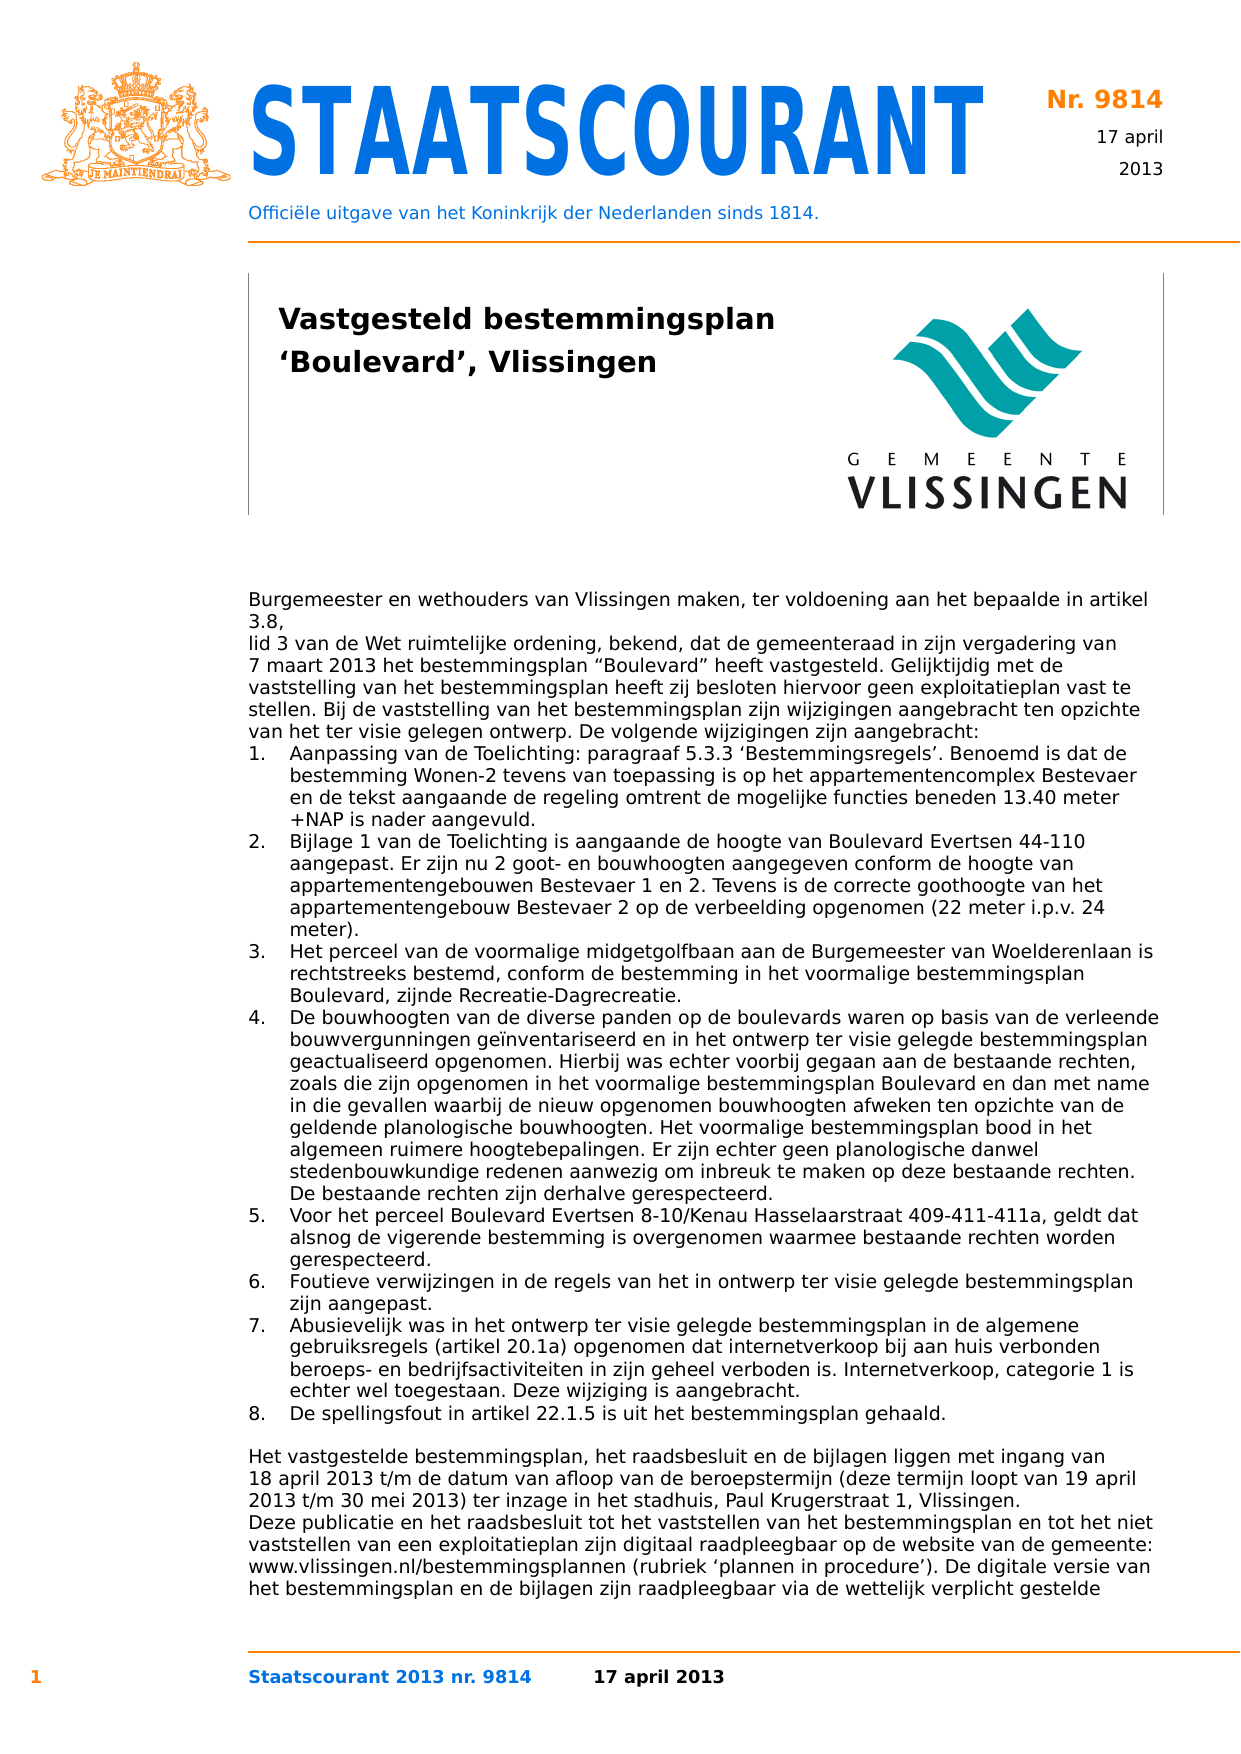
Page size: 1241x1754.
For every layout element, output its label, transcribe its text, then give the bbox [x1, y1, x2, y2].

text 7. Abusievelijk was in het ontwerp ter visie gelegde bestemmingsplan in de algemene gebruiksregels (artikel 20.1a) opgenomen dat internetverkoop bij aan huis verbonden beroeps- en bedrijfsactiviteiten in zijn geheel verboden is. Internetverkoop, categorie 1 is echter wel toegestaan. Deze wijziging is aangebracht. [248, 1314, 1163, 1402]
text Burgemeester en wethouders van Vlissingen maken, ter voldoening aan het bepaalde in artikel 3.8, [248, 589, 1163, 633]
text 5. Voor het perceel Boulevard Evertsen 8-10/Kenau Hasselaarstraat 409-411-411a, geldt dat alsnog de vigerende bestemming is overgenomen waarmee bestaande rechten worden gerespecteerd. [248, 1204, 1163, 1271]
text 2. Bijlage 1 van de Toelichting is aangaande de hoogte van Boulevard Evertsen 44-110 aangepast. Er zijn nu 2 goot- en bouwhoogten aangegeven conform de hoogte van appartementengebouwen Bestevaer 1 en 2. Tevens is de correcte goothoogte van het appartementengebouw Bestevaer 2 op de verbeelding opgenomen (22 meter i.p.v. 24 meter). [248, 831, 1163, 941]
picture [838, 302, 1134, 516]
table_cell Officiële uitgave van het Koninkrijk der Nederlanden sinds 1814. [248, 203, 1240, 241]
table_cell 17 april [998, 121, 1240, 153]
table_header Nr. 9814 [998, 62, 1240, 121]
table_header STAATSCOURANT [248, 62, 998, 203]
text 6. Foutieve verwijzingen in de regels van het in ontwerp ter visie gelegde bestemmingsplan zijn aangepast. [248, 1271, 1163, 1314]
subtitle Vastgesteld bestemmingsplan ‘Boulevard’, Vlissingen [249, 273, 1163, 515]
picture [41, 62, 231, 186]
text 8. De spellingsfout in artikel 22.1.5 is uit het bestemmingsplan gehaald. [248, 1402, 1163, 1424]
text 4. De bouwhoogten van de diverse panden op de boulevards waren op basis van de verleende bouwvergunningen geïnventariseerd en in het ontwerp ter visie gelegde bestemmingsplan geactualiseerd opgenomen. Hierbij was echter voorbij gegaan aan de bestaande rechten, zoals die zijn opgenomen in het voormalige bestemmingsplan Boulevard en dan met name in die gevallen waarbij de nieuw opgenomen bouwhoogten afweken ten opzichte van de geldende planologische bouwhoogten. Het voormalige bestemmingsplan bood in het algemeen ruimere hoogtebepalingen. Er zijn echter geen planologische danwel stedenbouwkundige redenen aanwezig om inbreuk te maken op deze bestaande rechten. De bestaande rechten zijn derhalve gerespecteerd. [248, 1007, 1163, 1204]
text lid 3 van de Wet ruimtelijke ordening, bekend, dat de gemeenteraad in zijn vergadering van 7 maart 2013 het bestemmingsplan “Boulevard” heeft vastgesteld. Gelijktijdig met de vaststelling van het bestemmingsplan heeft zij besloten hiervoor geen exploitatieplan vast te stellen. Bij de vaststelling van het bestemmingsplan zijn wijzigingen aangebracht ten opzichte van het ter visie gelegen ontwerp. De volgende wijzigingen zijn aangebracht: [248, 633, 1163, 743]
text Deze publicatie en het raadsbesluit tot het vaststellen van het bestemmingsplan en tot het niet vaststellen van een exploitatieplan zijn digitaal raadpleegbaar op de website van de gemeente: www.vlissingen.nl/bestemmingsplannen (rubriek ‘plannen in procedure’). De digitale versie van het bestemmingsplan en de bijlagen zijn raadpleegbaar via de wettelijk verplicht gestelde [248, 1512, 1163, 1600]
table_cell 2013 [998, 153, 1240, 203]
text 1. Aanpassing van de Toelichting: paragraaf 5.3.3 ‘Bestemmingsregels’. Benoemd is dat de bestemming Wonen-2 tevens van toepassing is op het appartementencomplex Bestevaer en de tekst aangaande de regeling omtrent de mogelijke functies beneden 13.40 meter +NAP is nader aangevuld. [248, 743, 1163, 831]
text Het vastgestelde bestemmingsplan, het raadsbesluit en de bijlagen liggen met ingang van 18 april 2013 t/m de datum van afloop van de beroepstermijn (deze termijn loopt van 19 april 2013 t/m 30 mei 2013) ter inzage in het stadhuis, Paul Krugerstraat 1, Vlissingen. [248, 1446, 1163, 1512]
text 3. Het perceel van de voormalige midgetgolfbaan aan de Burgemeester van Woelderenlaan is rechtstreeks bestemd, conform de bestemming in het voormalige bestemmingsplan Boulevard, zijnde Recreatie-Dagrecreatie. [248, 941, 1163, 1007]
table_header [25, 62, 248, 241]
